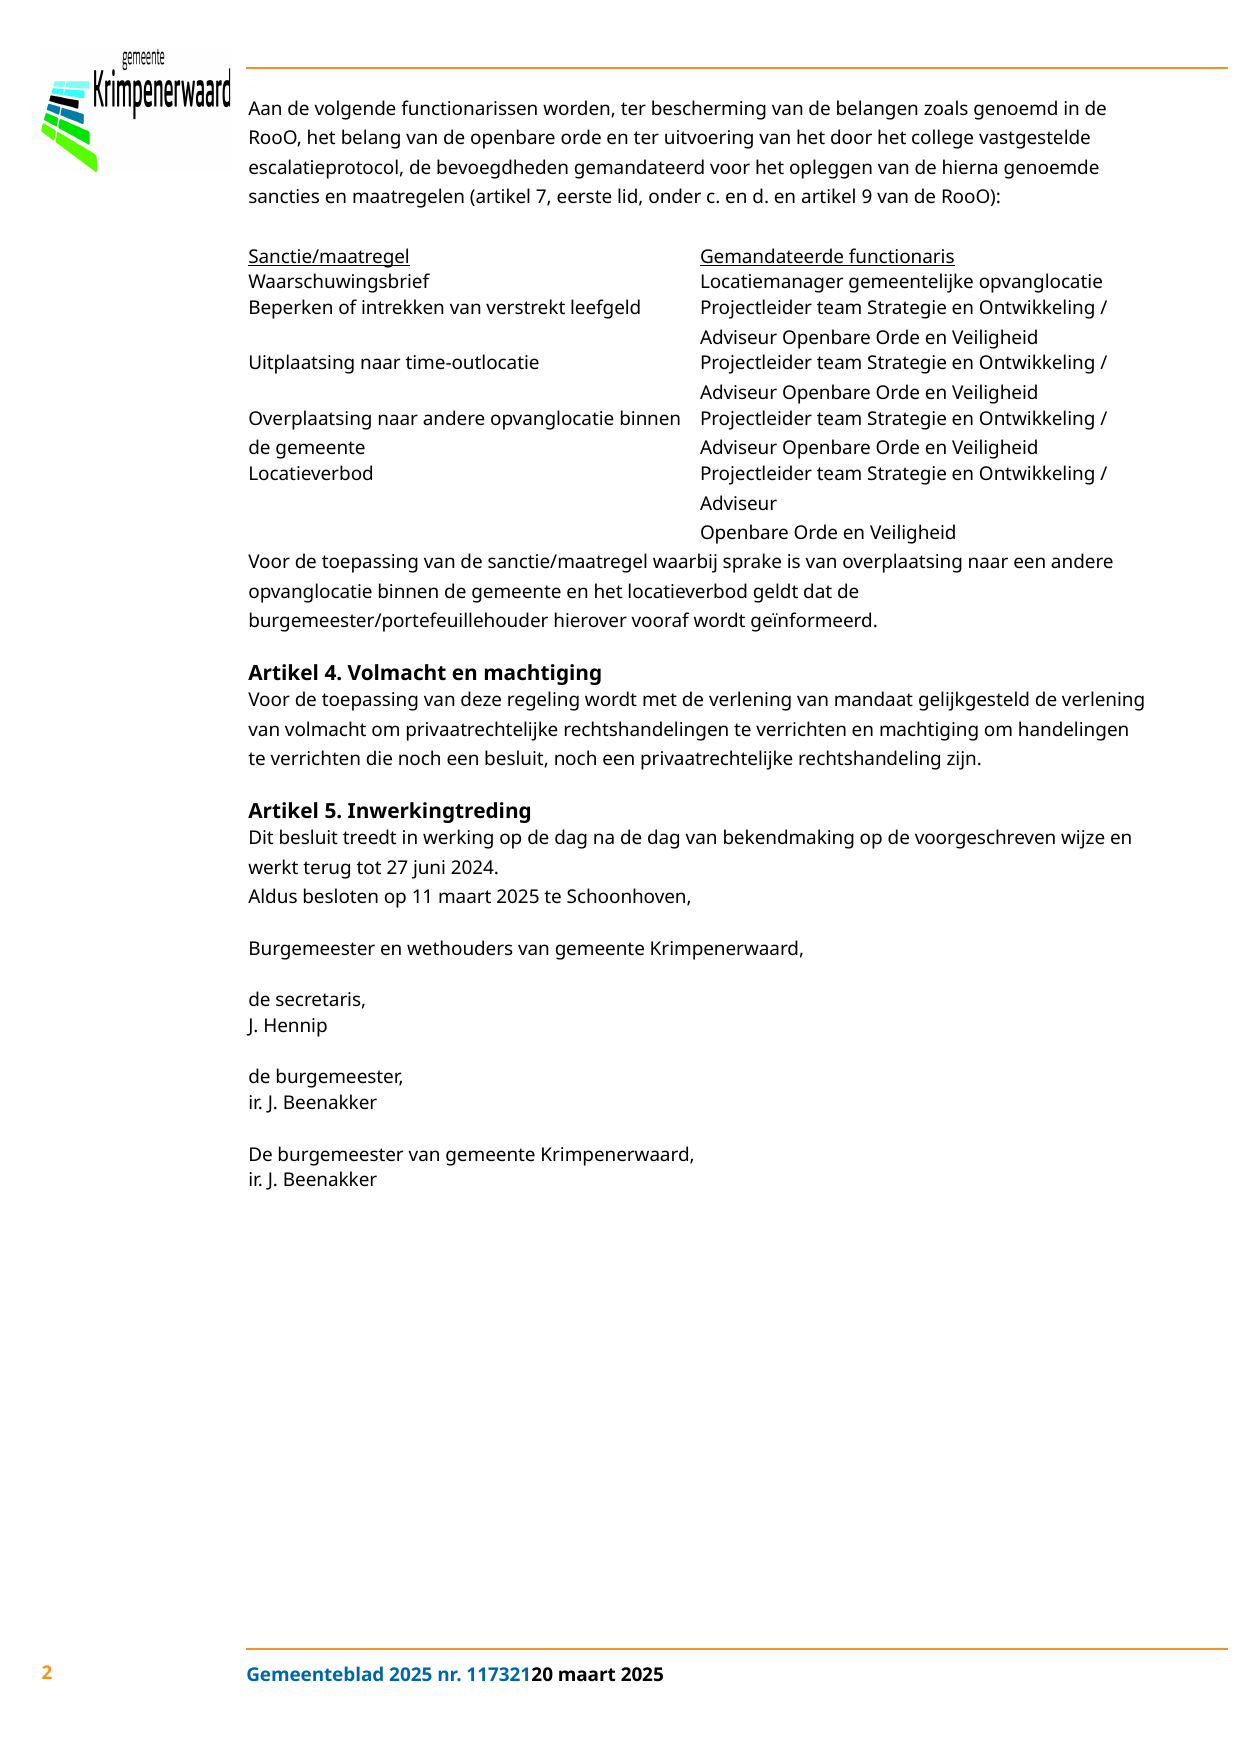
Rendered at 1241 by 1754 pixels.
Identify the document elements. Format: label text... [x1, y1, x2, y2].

table_cell Waarschuwingsbrief [248, 269, 700, 294]
table_cell Projectleider team Strategie en Ontwikkeling / Adviseur Openbare Orde en Veiligheid [700, 460, 1152, 545]
text de burgemeester, [248, 1064, 1152, 1089]
text ir. J. Beenakker [248, 1167, 1152, 1192]
picture [41, 47, 231, 172]
text Voor de toepassing van deze regeling wordt met de verlening van mandaat gelijkgesteld de verlening van volmacht om privaatrechtelijke rechtshandelingen te verrichten en machtiging om handelingen te verrichten die noch een besluit, noch een privaatrechtelijke rechtshandeling zijn. [248, 686, 1152, 771]
text ir. J. Beenakker [248, 1089, 1152, 1115]
table_cell Overplaatsing naar andere opvanglocatie binnen de gemeente [248, 405, 700, 460]
text Artikel 5. Inwerkingtreding [248, 796, 1152, 824]
table_cell Uitplaatsing naar time-outlocatie [248, 350, 700, 405]
text J. Hennip [248, 1012, 1152, 1038]
table_cell Locatiemanager gemeentelijke opvanglocatie [700, 269, 1152, 294]
text De burgemeester van gemeente Krimpenerwaard, [248, 1141, 1152, 1167]
table_cell Beperken of intrekken van verstrekt leefgeld [248, 294, 700, 349]
table_header Sanctie/maatregel [248, 243, 700, 268]
text de secretaris, [248, 986, 1152, 1012]
text Dit besluit treedt in werking op de dag na de dag van bekendmaking op de voorgeschreven wijze en werkt terug tot 27 juni 2024. [248, 824, 1152, 880]
text Burgemeester en wethouders van gemeente Krimpenerwaard, [248, 935, 1152, 961]
table_cell Locatieverbod [248, 460, 700, 545]
table_cell Projectleider team Strategie en Ontwikkeling / Adviseur Openbare Orde en Veiligheid [700, 294, 1152, 349]
table_header Gemandateerde functionaris [700, 243, 1152, 268]
text Aan de volgende functionarissen worden, ter bescherming van de belangen zoals genoemd in de RooO, het belang van de openbare orde en ter uitvoering van het door het college vastgestelde escalatieprotocol, de bevoegdheden gemandateerd voor het opleggen van de hierna genoemde sancties en maatregelen (artikel 7, eerste lid, onder c. en d. en artikel 9 van de RooO): [248, 95, 1152, 209]
text Artikel 4. Volmacht en machtiging [248, 658, 1152, 686]
text Voor de toepassing van de sanctie/maatregel waarbij sprake is van overplaatsing naar een andere opvanglocatie binnen de gemeente en het locatieverbod geldt dat de burgemeester/portefeuillehouder hierover vooraf wordt geïnformeerd. [248, 548, 1152, 633]
table_cell Projectleider team Strategie en Ontwikkeling / Adviseur Openbare Orde en Veiligheid [700, 350, 1152, 405]
text Aldus besloten op 11 maart 2025 te Schoonhoven, [248, 883, 1152, 909]
table_cell Projectleider team Strategie en Ontwikkeling / Adviseur Openbare Orde en Veiligheid [700, 405, 1152, 460]
